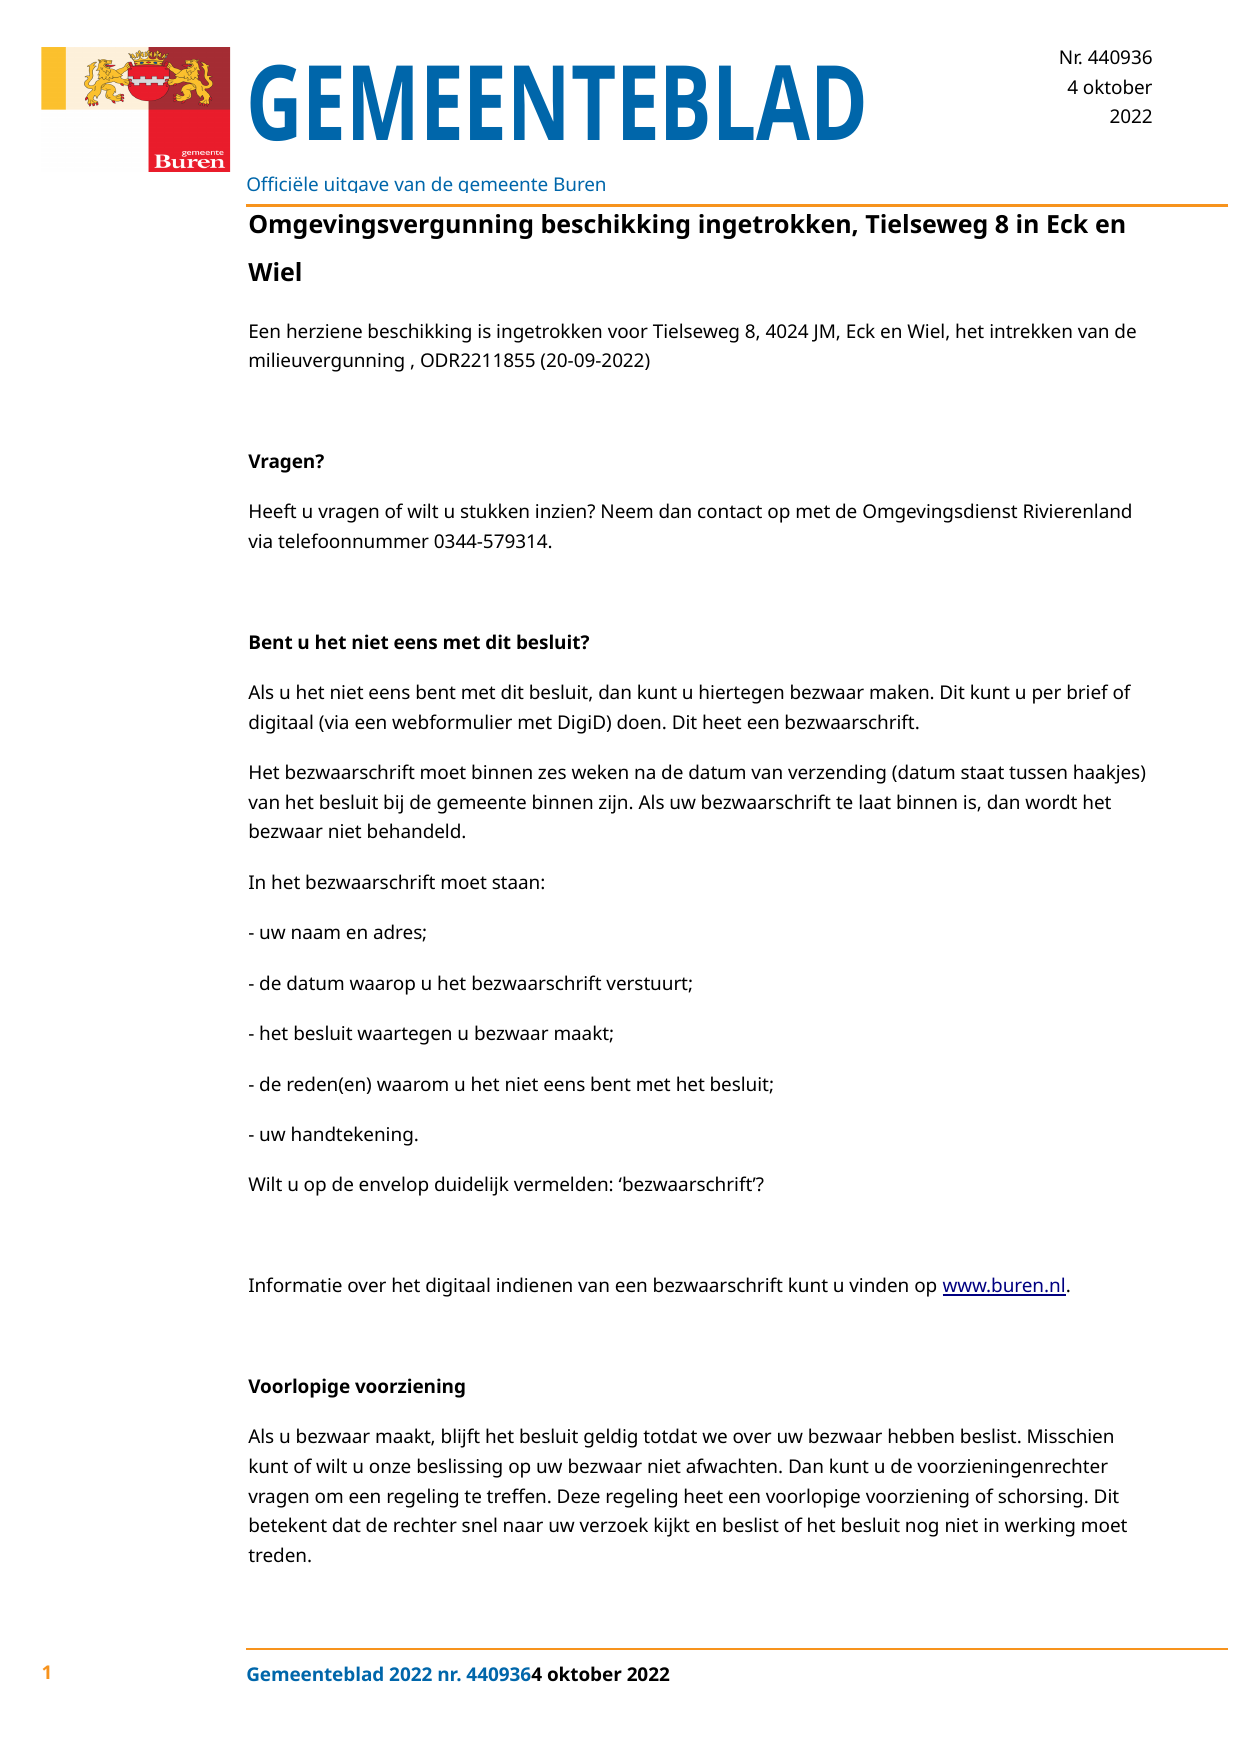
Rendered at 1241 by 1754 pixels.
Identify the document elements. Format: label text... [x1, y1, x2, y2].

text Vragen? [248, 448, 1152, 474]
text - uw naam en adres; [248, 919, 1152, 945]
text Bent u het niet eens met dit besluit? [248, 629, 1152, 655]
text Voorlopige voorziening [248, 1373, 1152, 1399]
text Omgevingsvergunning beschikking ingetrokken, Tielseweg 8 in Eck en Wiel [248, 207, 1152, 288]
text Het bezwaarschrift moet binnen zes weken na de datum van verzending (datum staat tussen haakjes) van het besluit bij de gemeente binnen zijn. Als uw bezwaarschrift te laat binnen is, dan wordt het bezwaar niet behandeld. [248, 759, 1152, 844]
text Heeft u vragen of wilt u stukken inzien? Neem dan contact op met de Omgevingsdienst Rivierenland via telefoonnummer 0344-579314. [248, 499, 1152, 554]
text - de reden(en) waarom u het niet eens bent met het besluit; [248, 1071, 1152, 1097]
text Als u bezwaar maakt, blijft het besluit geldig totdat we over uw bezwaar hebben beslist. Misschien kunt of wilt u onze beslissing op uw bezwaar niet afwachten. Dan kunt u de voorzieningenrechter vragen om een regeling te treffen. Deze regeling heet een voorlopige voorziening of schorsing. Dit betekent dat de rechter snel naar uw verzoek kijkt en beslist of het besluit nog niet in werking moet treden. [248, 1424, 1152, 1568]
text - de datum waarop u het bezwaarschrift verstuurt; [248, 970, 1152, 996]
text Wilt u op de envelop duidelijk vermelden: ‘bezwaarschrift’? [248, 1172, 1152, 1197]
text Als u het niet eens bent met dit besluit, dan kunt u hiertegen bezwaar maken. Dit kunt u per brief of digitaal (via een webformulier met DigiD) doen. Dit heet een bezwaarschrift. [248, 679, 1152, 735]
text Informatie over het digitaal indienen van een bezwaarschrift kunt u vinden op www.buren.nl. [248, 1272, 1152, 1298]
text Een herziene beschikking is ingetrokken voor Tielseweg 8, 4024 JM, Eck en Wiel, het intrekken van de milieuvergunning , ODR2211855 (20-09-2022) [248, 318, 1152, 373]
text - het besluit waartegen u bezwaar maakt; [248, 1020, 1152, 1046]
picture [41, 47, 231, 172]
text - uw handtekening. [248, 1121, 1152, 1147]
text In het bezwaarschrift moet staan: [248, 869, 1152, 895]
